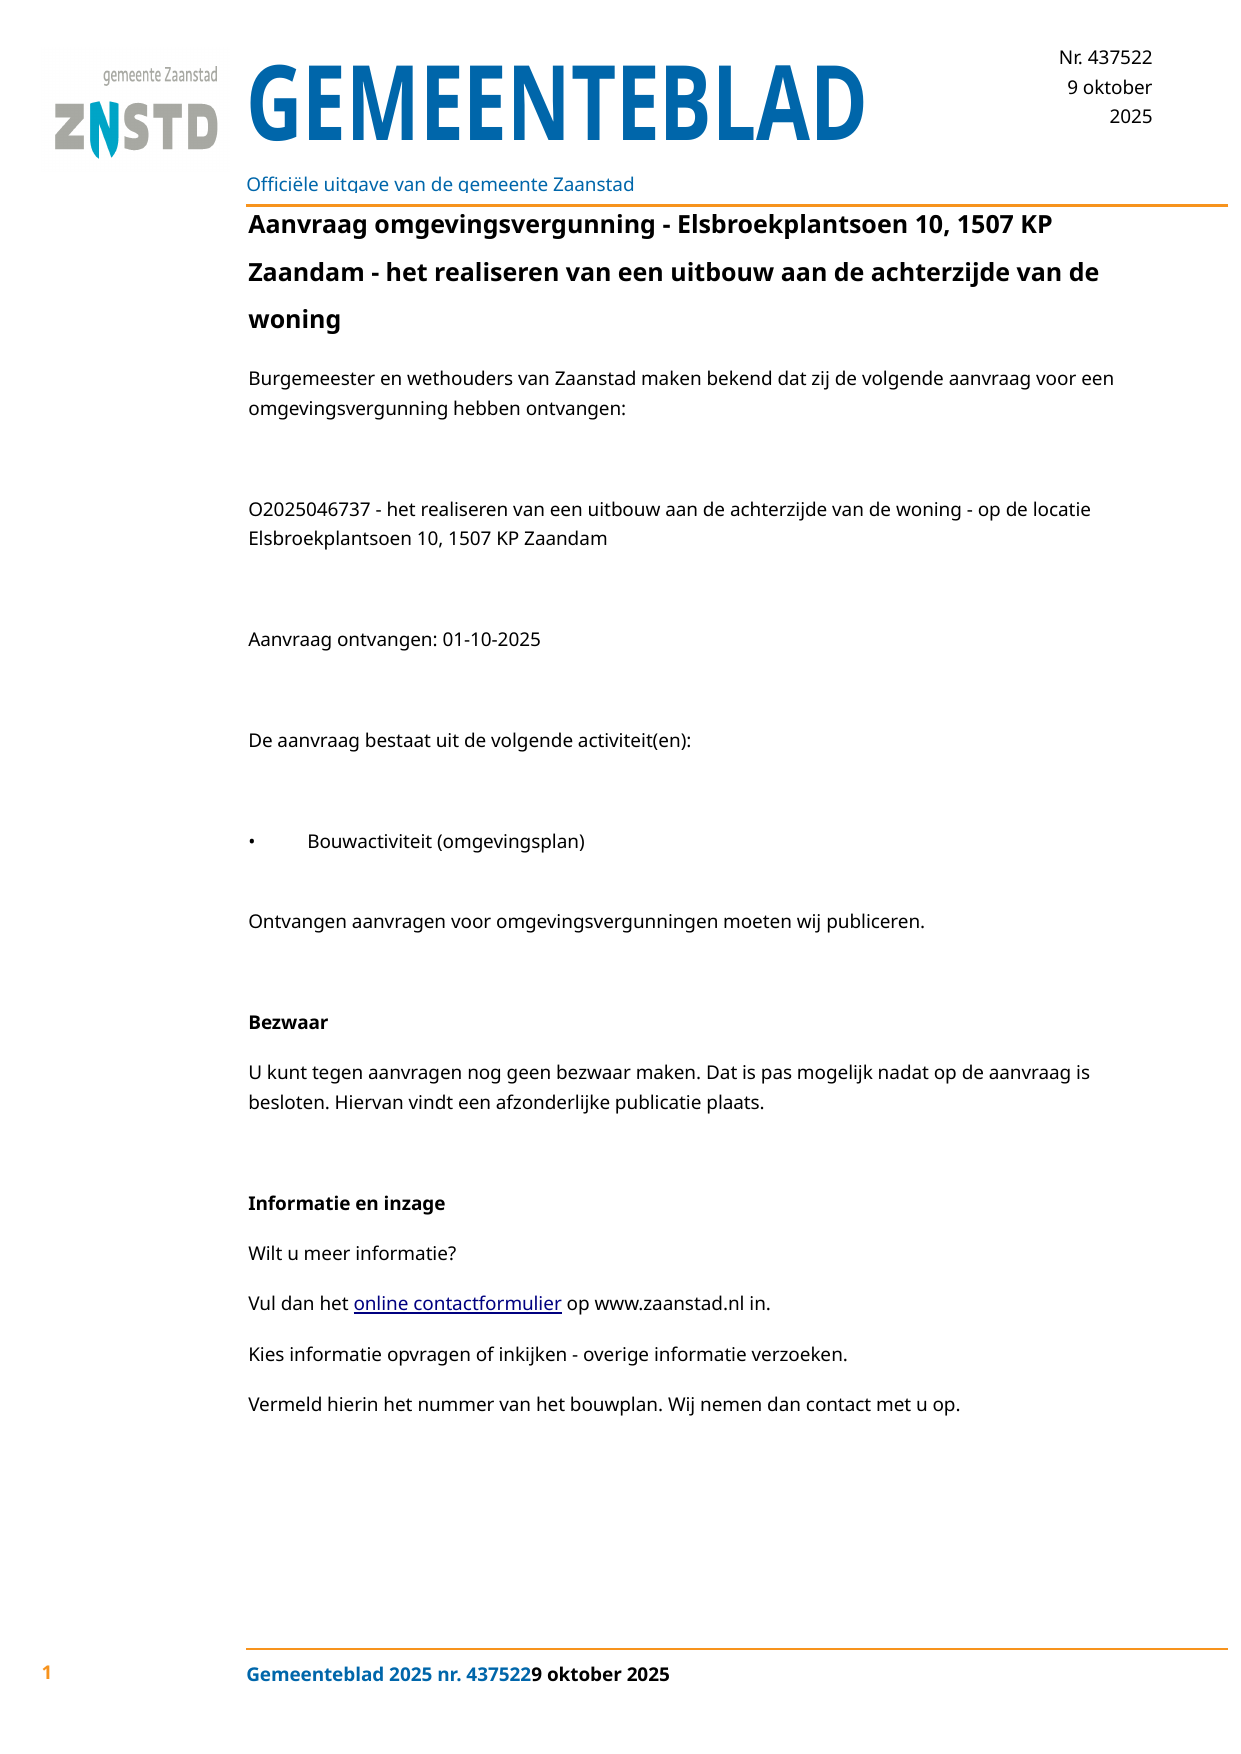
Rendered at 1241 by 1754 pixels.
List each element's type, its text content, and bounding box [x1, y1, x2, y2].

text Kies informatie opvragen of inkijken - overige informatie verzoeken. [248, 1341, 1152, 1367]
text Aanvraag omgevingsvergunning - Elsbroekplantsoen 10, 1507 KP Zaandam - het realiseren van een uitbouw aan de achterzijde van de woning [248, 207, 1152, 336]
text Burgemeester en wethouders van Zaanstad maken bekend dat zij de volgende aanvraag voor een omgevingsvergunning hebben ontvangen: [248, 366, 1152, 421]
picture [41, 47, 231, 172]
text Informatie en inzage [248, 1190, 1152, 1215]
text Bezwaar [248, 1009, 1152, 1034]
text Vermeld hierin het nummer van het bouwplan. Wij nemen dan contact met u op. [248, 1391, 1152, 1417]
text Vul dan het online contactformulier op www.zaanstad.nl in. [248, 1291, 1152, 1316]
text Ontvangen aanvragen voor omgevingsvergunningen moeten wij publiceren. [248, 908, 1152, 934]
text O2025046737 - het realiseren van een uitbouw aan de achterzijde van de woning - op de locatie Elsbroekplantsoen 10, 1507 KP Zaandam [248, 496, 1152, 551]
list Bouwactiviteit (omgevingsplan) [248, 828, 1152, 854]
text Wilt u meer informatie? [248, 1240, 1152, 1266]
text U kunt tegen aanvragen nog geen bezwaar maken. Dat is pas mogelijk nadat op de aanvraag is besloten. Hiervan vindt een afzonderlijke publicatie plaats. [248, 1059, 1152, 1114]
text De aanvraag bestaat uit de volgende activiteit(en): [248, 727, 1152, 753]
text Aanvraag ontvangen: 01-10-2025 [248, 626, 1152, 652]
